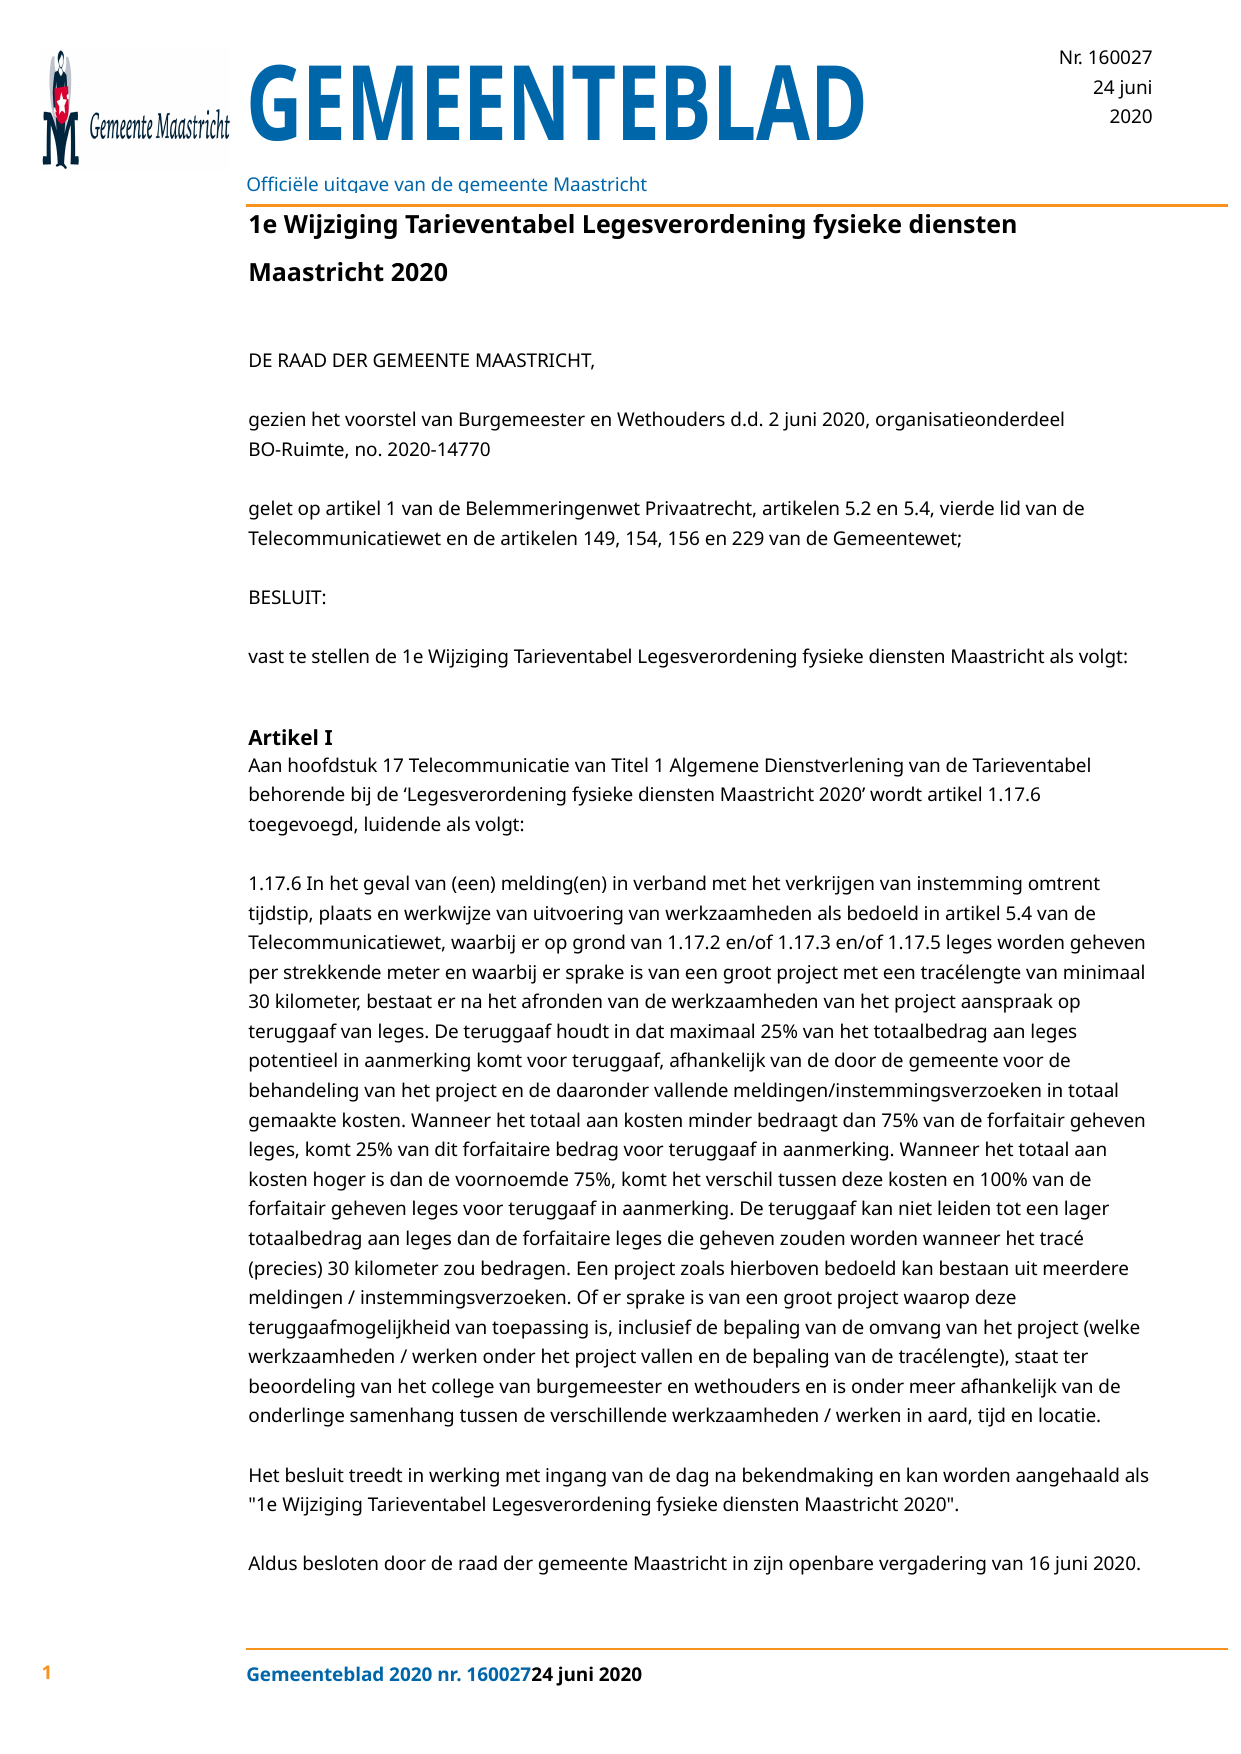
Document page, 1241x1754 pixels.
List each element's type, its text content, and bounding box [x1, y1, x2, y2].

text Aldus besloten door de raad der gemeente Maastricht in zijn openbare vergadering van 16 juni 2020. [248, 1551, 1152, 1576]
text gezien het voorstel van Burgemeester en Wethouders d.d. 2 juni 2020, organisatieonderdeel [248, 407, 1152, 432]
text DE RAAD DER GEMEENTE MAASTRICHT, [248, 347, 1152, 373]
picture [41, 47, 231, 172]
text 1.17.6 In het geval van (een) melding(en) in verband met het verkrijgen van instemming omtrent tijdstip, plaats en werkwijze van uitvoering van werkzaamheden als bedoeld in artikel 5.4 van de Telecommunicatiewet, waarbij er op grond van 1.17.2 en/of 1.17.3 en/of 1.17.5 leges worden geheven per strekkende meter en waarbij er sprake is van een groot project met een tracélengte van minimaal 30 kilometer, bestaat er na het afronden van de werkzaamheden van het project aanspraak op teruggaaf van leges. De teruggaaf houdt in dat maximaal 25% van het totaalbedrag aan leges potentieel in aanmerking komt voor teruggaaf, afhankelijk van de door de gemeente voor de behandeling van het project en de daaronder vallende meldingen/instemmingsverzoeken in totaal gemaakte kosten. Wanneer het totaal aan kosten minder bedraagt dan 75% van de forfaitair geheven leges, komt 25% van dit forfaitaire bedrag voor teruggaaf in aanmerking. Wanneer het totaal aan kosten hoger is dan de voornoemde 75%, komt het verschil tussen deze kosten en 100% van de forfaitair geheven leges voor teruggaaf in aanmerking. De teruggaaf kan niet leiden tot een lager totaalbedrag aan leges dan de forfaitaire leges die geheven zouden worden wanneer het tracé (precies) 30 kilometer zou bedragen. Een project zoals hierboven bedoeld kan bestaan uit meerdere meldingen / instemmingsverzoeken. Of er sprake is van een groot project waarop deze teruggaafmogelijkheid van toepassing is, inclusief de bepaling van de omvang van het project (welke werkzaamheden / werken onder het project vallen en de bepaling van de tracélengte), staat ter beoordeling van het college van burgemeester en wethouders en is onder meer afhankelijk van de onderlinge samenhang tussen de verschillende werkzaamheden / werken in aard, tijd en locatie. [248, 870, 1152, 1428]
text BESLUIT: [248, 584, 1152, 610]
text Het besluit treedt in werking met ingang van de dag na bekendmaking en kan worden aangehaald als "1e Wijziging Tarieventabel Legesverordening fysieke diensten Maastricht 2020". [248, 1462, 1152, 1517]
text Artikel I [248, 723, 1152, 752]
text gelet op artikel 1 van de Belemmeringenwet Privaatrecht, artikelen 5.2 en 5.4, vierde lid van de Telecommunicatiewet en de artikelen 149, 154, 156 en 229 van de Gemeentewet; [248, 495, 1152, 551]
text BO-Ruimte, no. 2020-14770 [248, 436, 1152, 462]
text Aan hoofdstuk 17 Telecommunicatie van Titel 1 Algemene Dienstverlening van de Tarieventabel behorende bij de ‘Legesverordening fysieke diensten Maastricht 2020’ wordt artikel 1.17.6 toegevoegd, luidende als volgt: [248, 752, 1152, 837]
text vast te stellen de 1e Wijziging Tarieventabel Legesverordening fysieke diensten Maastricht als volgt: [248, 643, 1152, 669]
text 1e Wijziging Tarieventabel Legesverordening fysieke diensten Maastricht 2020 [248, 207, 1152, 288]
